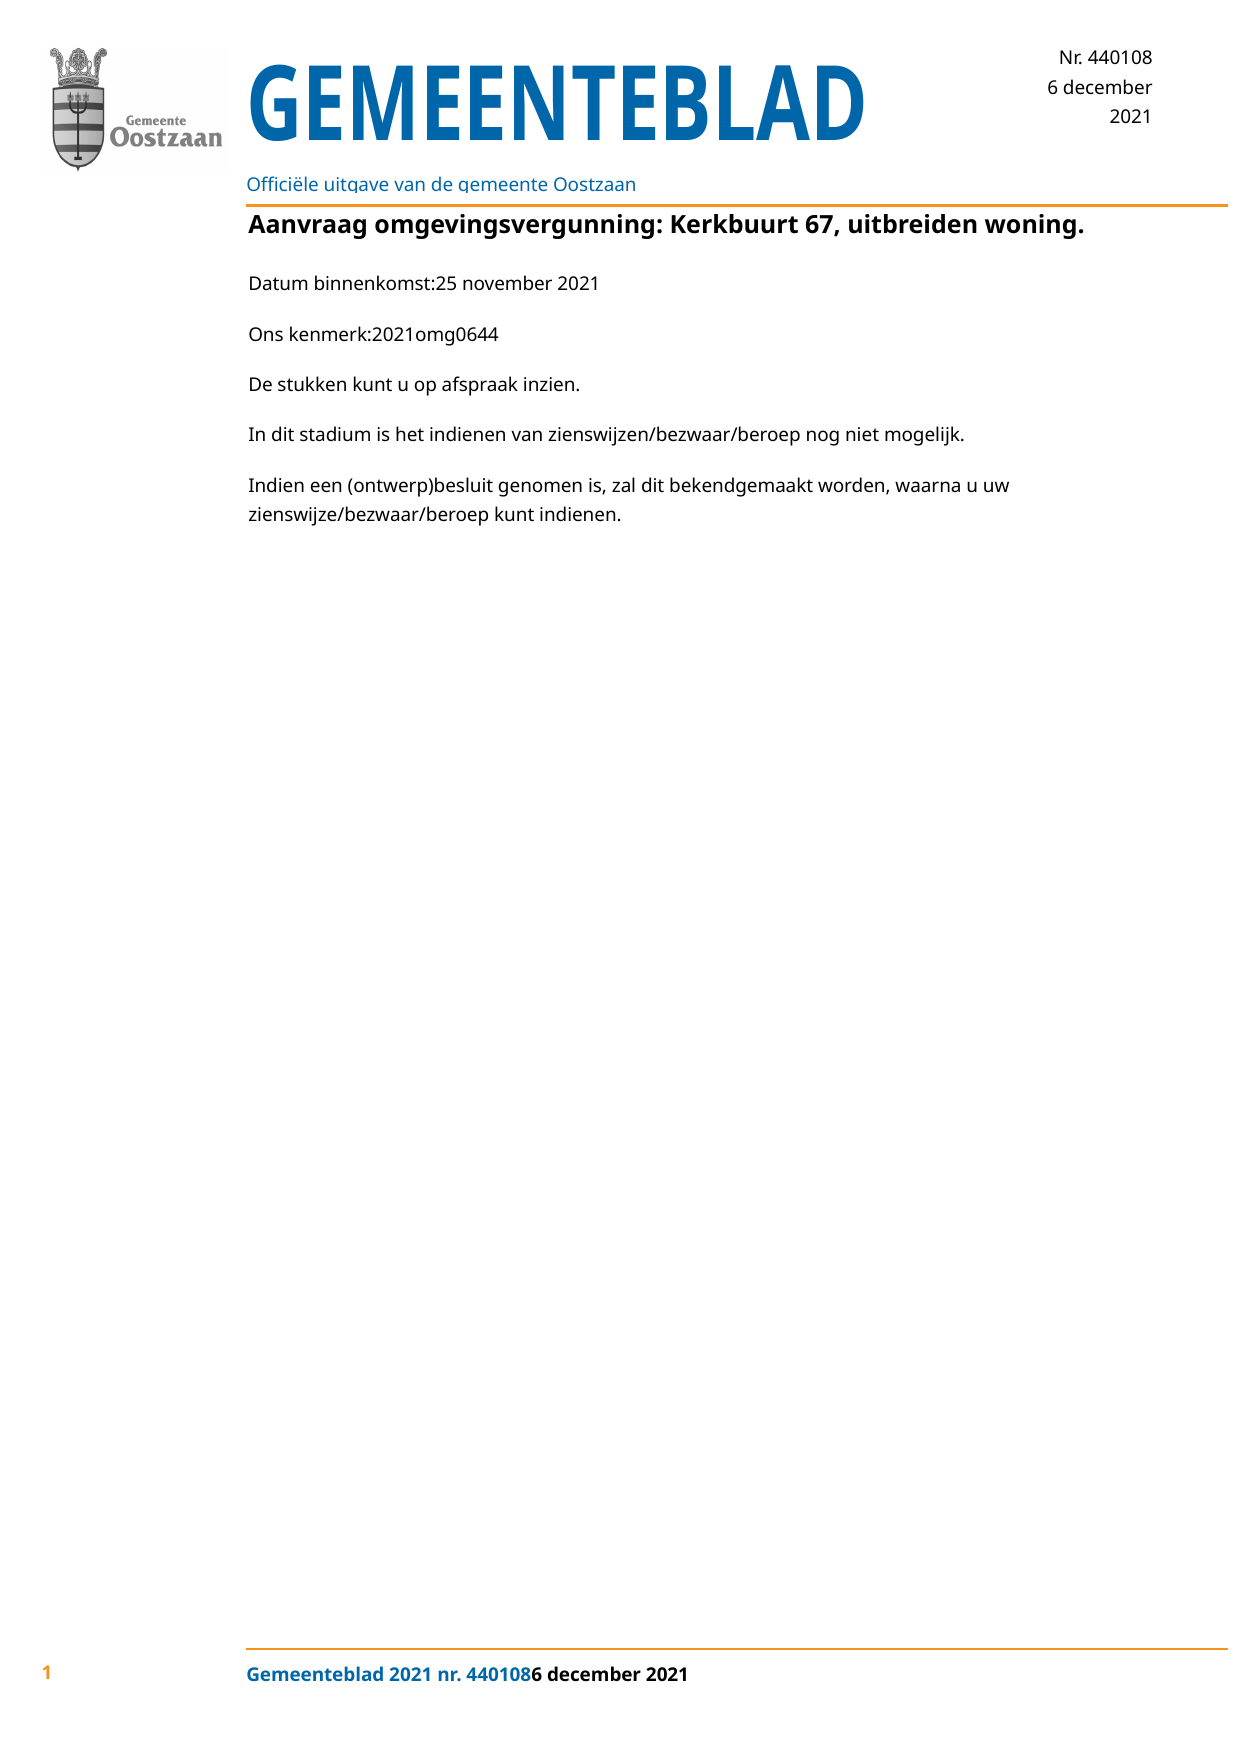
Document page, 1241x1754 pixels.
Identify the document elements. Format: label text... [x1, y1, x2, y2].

picture [41, 47, 231, 172]
text Indien een (ontwerp)besluit genomen is, zal dit bekendgemaakt worden, waarna u uw zienswijze/bezwaar/beroep kunt indienen. [248, 472, 1152, 527]
text In dit stadium is het indienen van zienswijzen/bezwaar/beroep nog niet mogelijk. [248, 422, 1152, 447]
text De stukken kunt u op afspraak inzien. [248, 371, 1152, 397]
text Datum binnenkomst:25 november 2021 [248, 270, 1152, 296]
text Aanvraag omgevingsvergunning: Kerkbuurt 67, uitbreiden woning. [248, 207, 1152, 241]
text Ons kenmerk:2021omg0644 [248, 321, 1152, 346]
